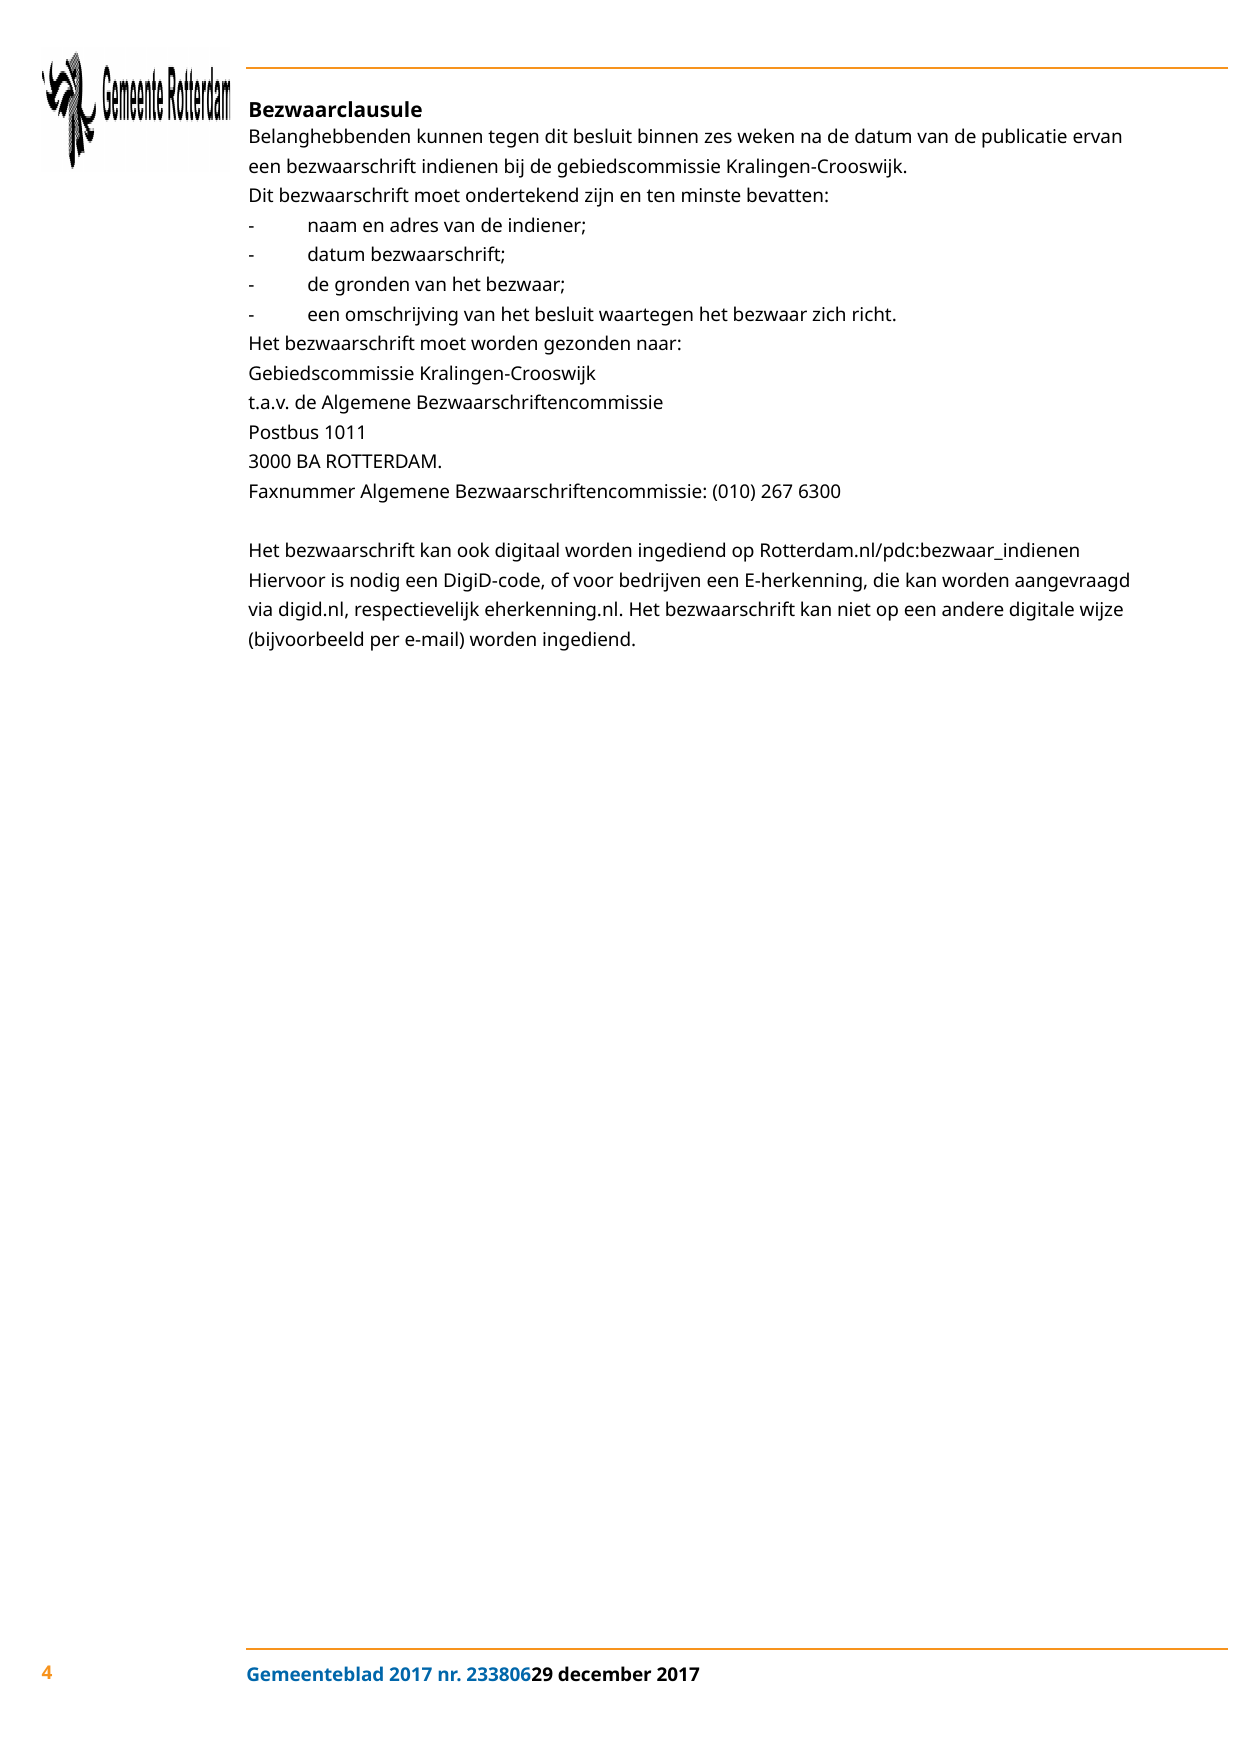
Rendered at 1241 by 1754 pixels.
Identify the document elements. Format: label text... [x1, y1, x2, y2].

list naam en adres van de indiener; [248, 212, 1152, 238]
list een omschrijving van het besluit waartegen het bezwaar zich richt. [248, 301, 1152, 327]
text Postbus 1011 [248, 419, 1152, 445]
list datum bezwaarschrift; [248, 242, 1152, 267]
text Faxnummer Algemene Bezwaarschriftencommissie: (010) 267 6300 [248, 478, 1152, 504]
text Gebiedscommissie Kralingen-Crooswijk [248, 360, 1152, 386]
text Dit bezwaarschrift moet ondertekend zijn en ten minste bevatten: [248, 182, 1152, 208]
text Het bezwaarschrift kan ook digitaal worden ingediend op Rotterdam.nl/pdc:bezwaar_indienen Hiervoor is nodig een DigiD-code, of voor bedrijven een E-herkenning, die kan worden aangevraagd via digid.nl, respectievelijk eherkenning.nl. Het bezwaarschrift kan niet op een andere digitale wijze (bijvoorbeeld per e-mail) worden ingediend. [248, 537, 1152, 652]
text Bezwaarclausule [248, 95, 1152, 123]
picture [41, 47, 231, 172]
text Het bezwaarschrift moet worden gezonden naar: [248, 330, 1152, 356]
text t.a.v. de Algemene Bezwaarschriftencommissie [248, 389, 1152, 415]
list de gronden van het bezwaar; [248, 271, 1152, 297]
text 3000 BA ROTTERDAM. [248, 449, 1152, 474]
text Belanghebbenden kunnen tegen dit besluit binnen zes weken na de datum van de publicatie ervan een bezwaarschrift indienen bij de gebiedscommissie Kralingen-Crooswijk. [248, 123, 1152, 179]
